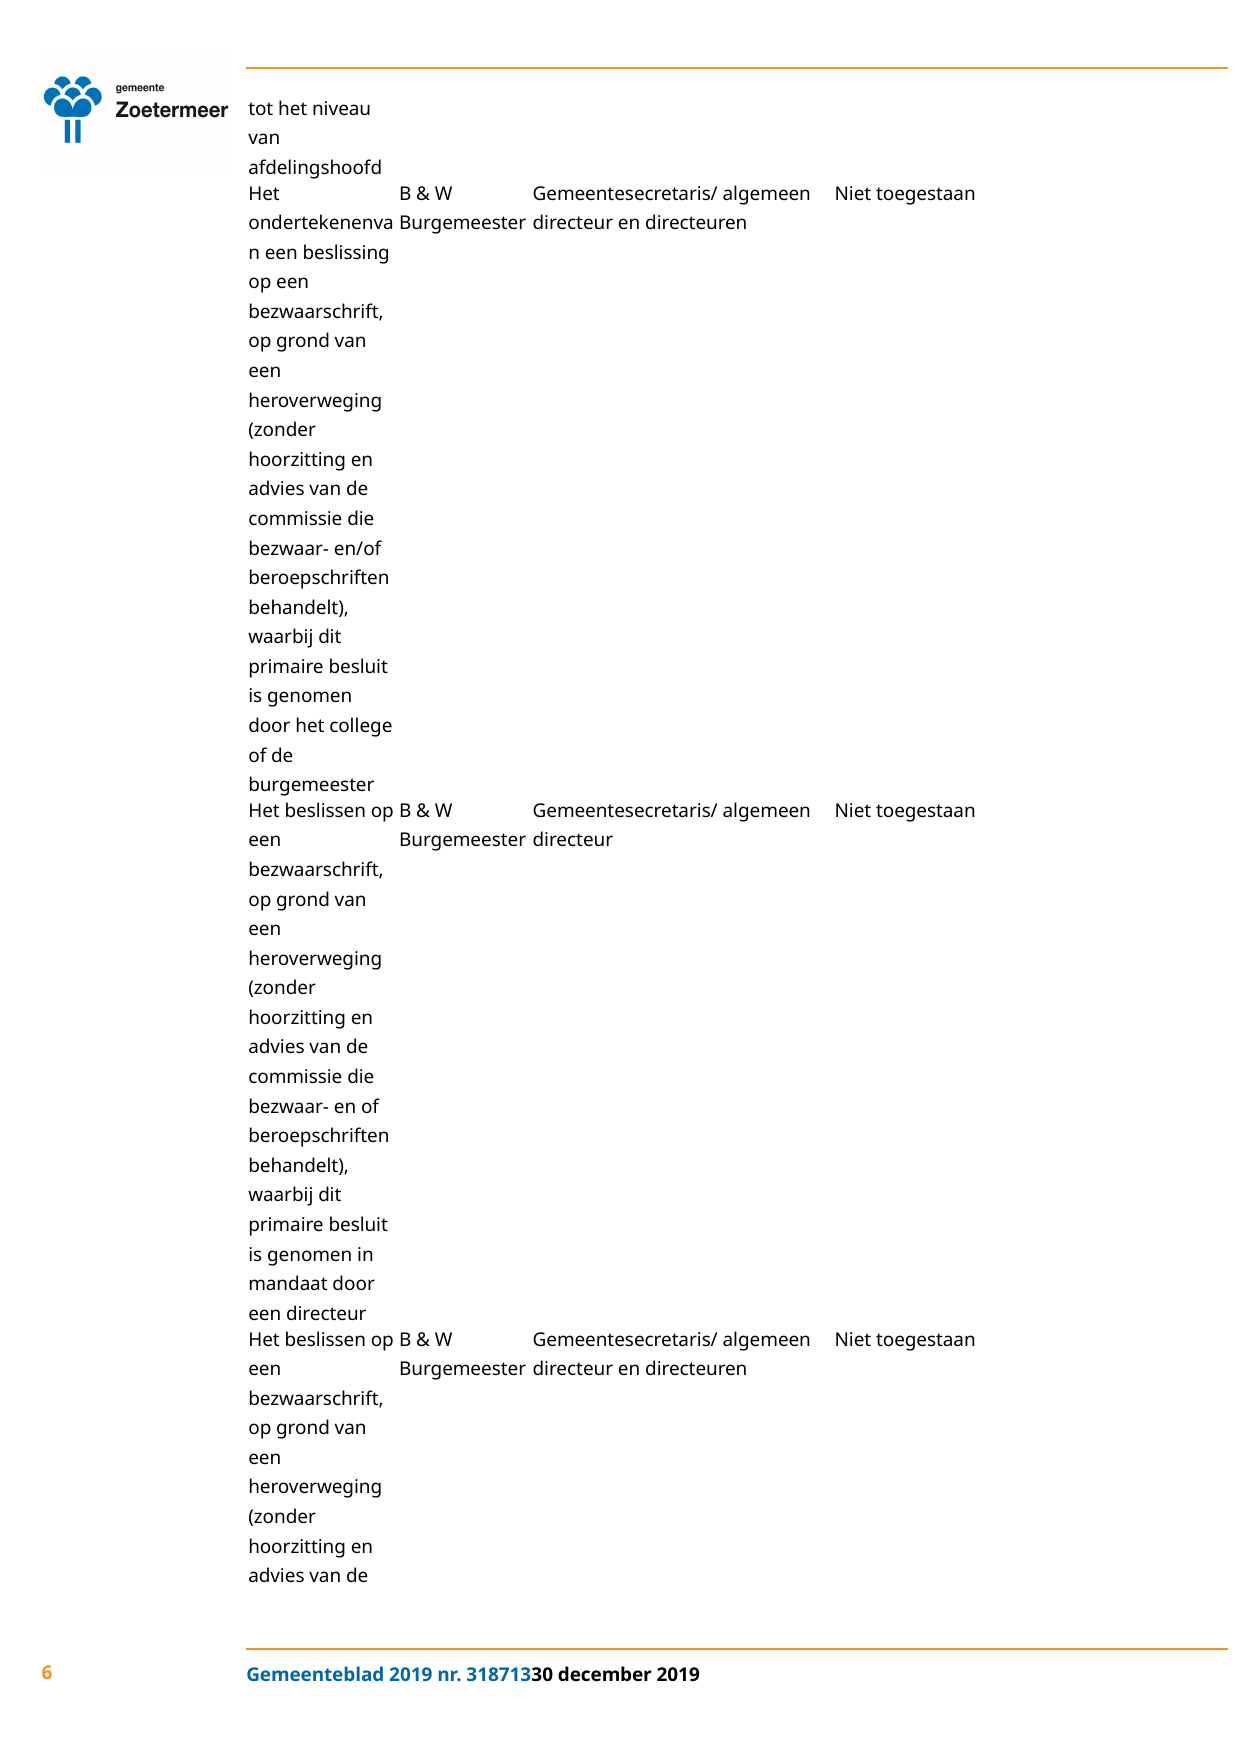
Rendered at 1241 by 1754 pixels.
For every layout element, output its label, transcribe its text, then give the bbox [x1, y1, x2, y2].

picture [41, 47, 231, 172]
table_cell Niet toegestaan [834, 1326, 1094, 1588]
table_cell B & W Burgemeester [399, 180, 532, 797]
table_cell B & W Burgemeester [399, 797, 532, 1326]
table_cell [399, 95, 532, 180]
table_cell Het beslissen op een bezwaarschrift, op grond van een heroverweging (zonder hoorzitting en advies van de [248, 1326, 399, 1588]
table_cell tot het niveau van afdelingshoofd [248, 95, 399, 180]
table_cell Het ondertekenenvan een beslissing op een bezwaarschrift, op grond van een heroverweging (zonder hoorzitting en advies van de commissie die bezwaar- en/of beroepschriften behandelt), waarbij dit primaire besluit is genomen door het college of de burgemeester [248, 180, 399, 797]
table_cell Gemeentesecretaris/ algemeen directeur en directeuren [533, 1326, 834, 1588]
table_cell Niet toegestaan [834, 180, 1094, 797]
table_cell Gemeentesecretaris/ algemeen directeur [533, 797, 834, 1326]
table_cell Gemeentesecretaris/ algemeen directeur en directeuren [533, 180, 834, 797]
table_cell B & W Burgemeester [399, 1326, 532, 1588]
table_cell Niet toegestaan [834, 797, 1094, 1326]
table_cell Het beslissen op een bezwaarschrift, op grond van een heroverweging (zonder hoorzitting en advies van de commissie die bezwaar- en of beroepschriften behandelt), waarbij dit primaire besluit is genomen in mandaat door een directeur [248, 797, 399, 1326]
table_cell [533, 95, 834, 180]
table_cell [834, 95, 1094, 180]
